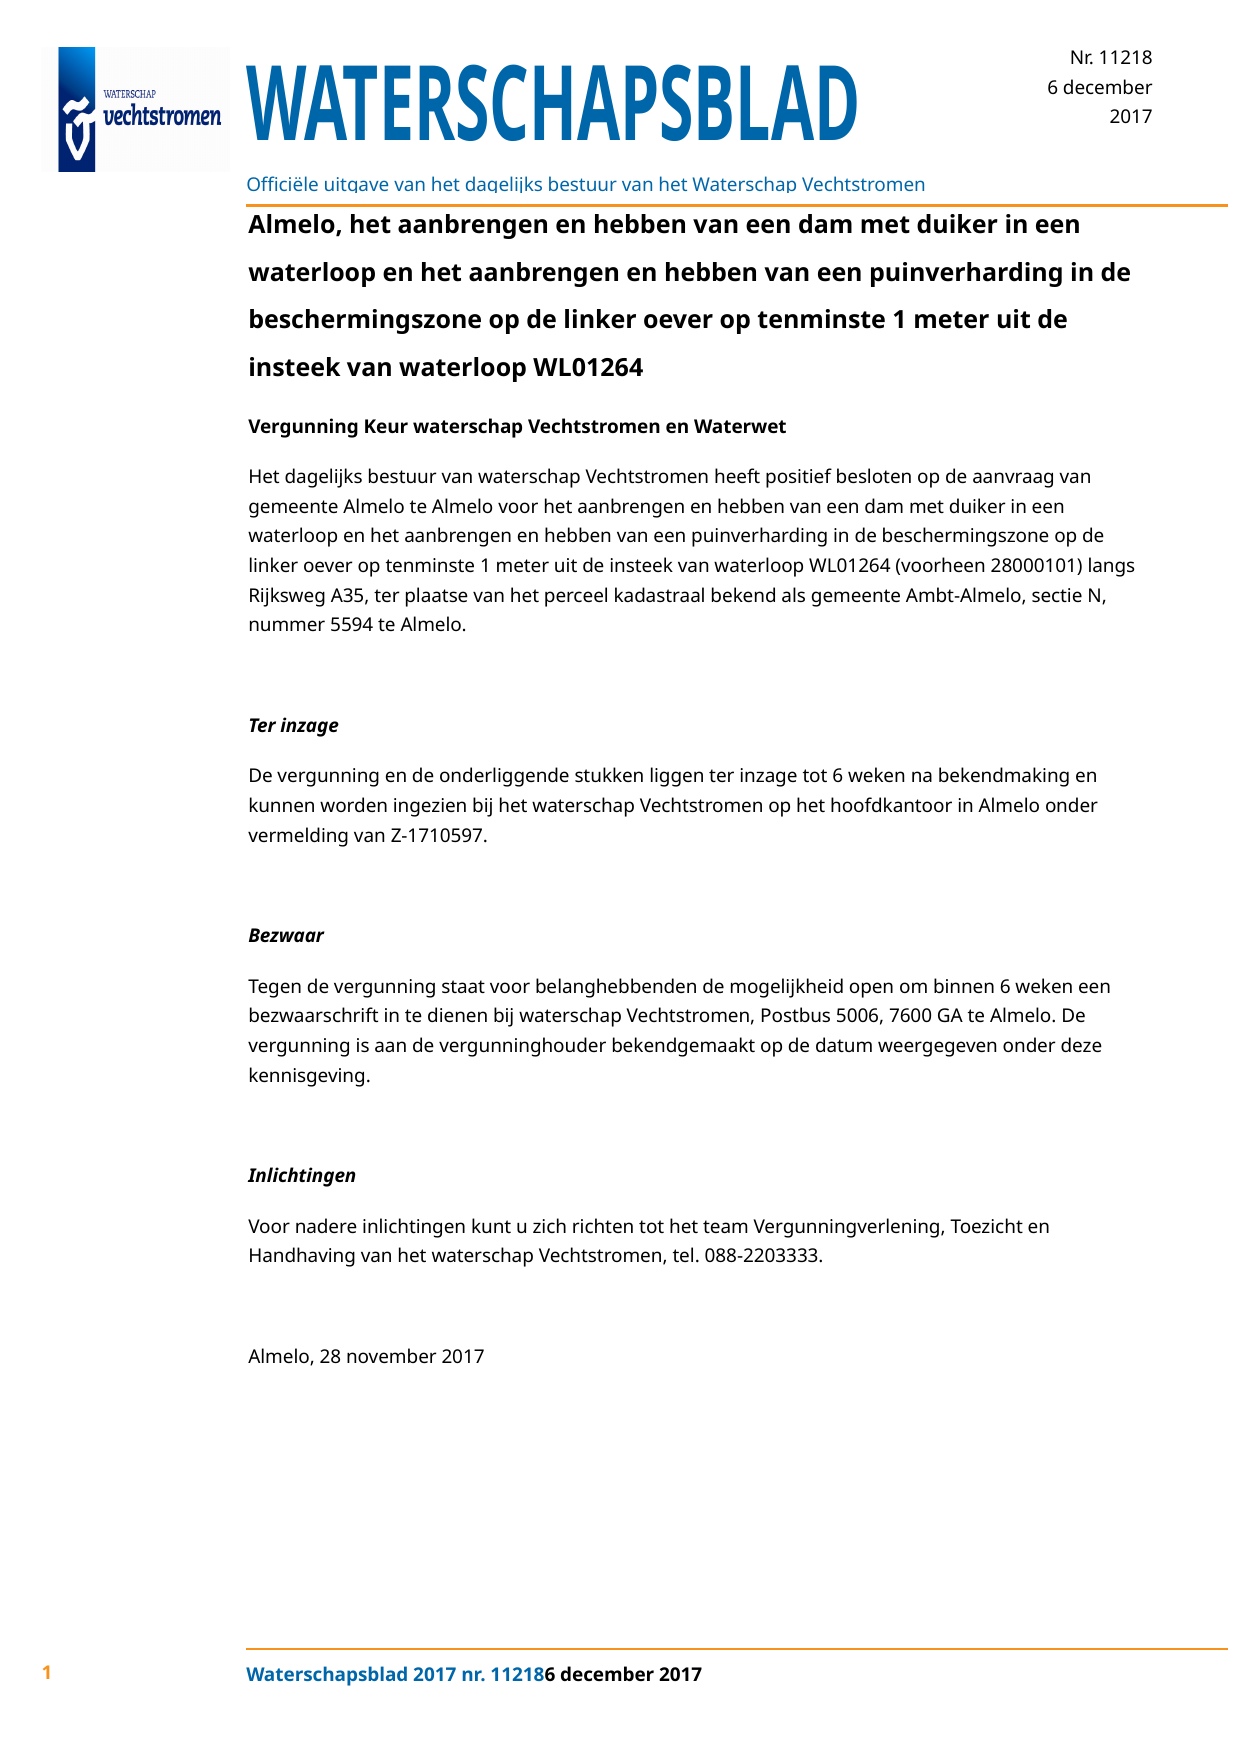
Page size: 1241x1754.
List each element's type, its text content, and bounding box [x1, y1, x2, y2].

text De vergunning en de onderliggende stukken liggen ter inzage tot 6 weken na bekendmaking en kunnen worden ingezien bij het waterschap Vechtstromen op het hoofdkantoor in Almelo onder vermelding van Z-1710597. [248, 763, 1152, 848]
text Tegen de vergunning staat voor belanghebbenden de mogelijkheid open om binnen 6 weken een bezwaarschrift in te dienen bij waterschap Vechtstromen, Postbus 5006, 7600 GA te Almelo. De vergunning is aan de vergunninghouder bekendgemaakt op de datum weergegeven onder deze kennisgeving. [248, 973, 1152, 1088]
text Ter inzage [248, 712, 1152, 738]
text Inlichtingen [248, 1163, 1152, 1188]
text Vergunning Keur waterschap Vechtstromen en Waterwet [248, 413, 1152, 439]
text Bezwaar [248, 923, 1152, 948]
text Het dagelijks bestuur van waterschap Vechtstromen heeft positief besloten op de aanvraag van gemeente Almelo te Almelo voor het aanbrengen en hebben van een dam met duiker in een waterloop en het aanbrengen en hebben van een puinverharding in de beschermingszone op de linker oever op tenminste 1 meter uit de insteek van waterloop WL01264 (voorheen 28000101) langs Rijksweg A35, ter plaatse van het perceel kadastraal bekend als gemeente Ambt-Almelo, sectie N, nummer 5594 te Almelo. [248, 463, 1152, 637]
text Voor nadere inlichtingen kunt u zich richten tot het team Vergunningverlening, Toezicht en Handhaving van het waterschap Vechtstromen, tel. 088-2203333. [248, 1213, 1152, 1268]
text Almelo, het aanbrengen en hebben van een dam met duiker in een waterloop en het aanbrengen en hebben van een puinverharding in de beschermingszone op de linker oever op tenminste 1 meter uit de insteek van waterloop WL01264 [248, 207, 1152, 384]
picture [41, 47, 231, 172]
text Almelo, 28 november 2017 [248, 1343, 1152, 1369]
